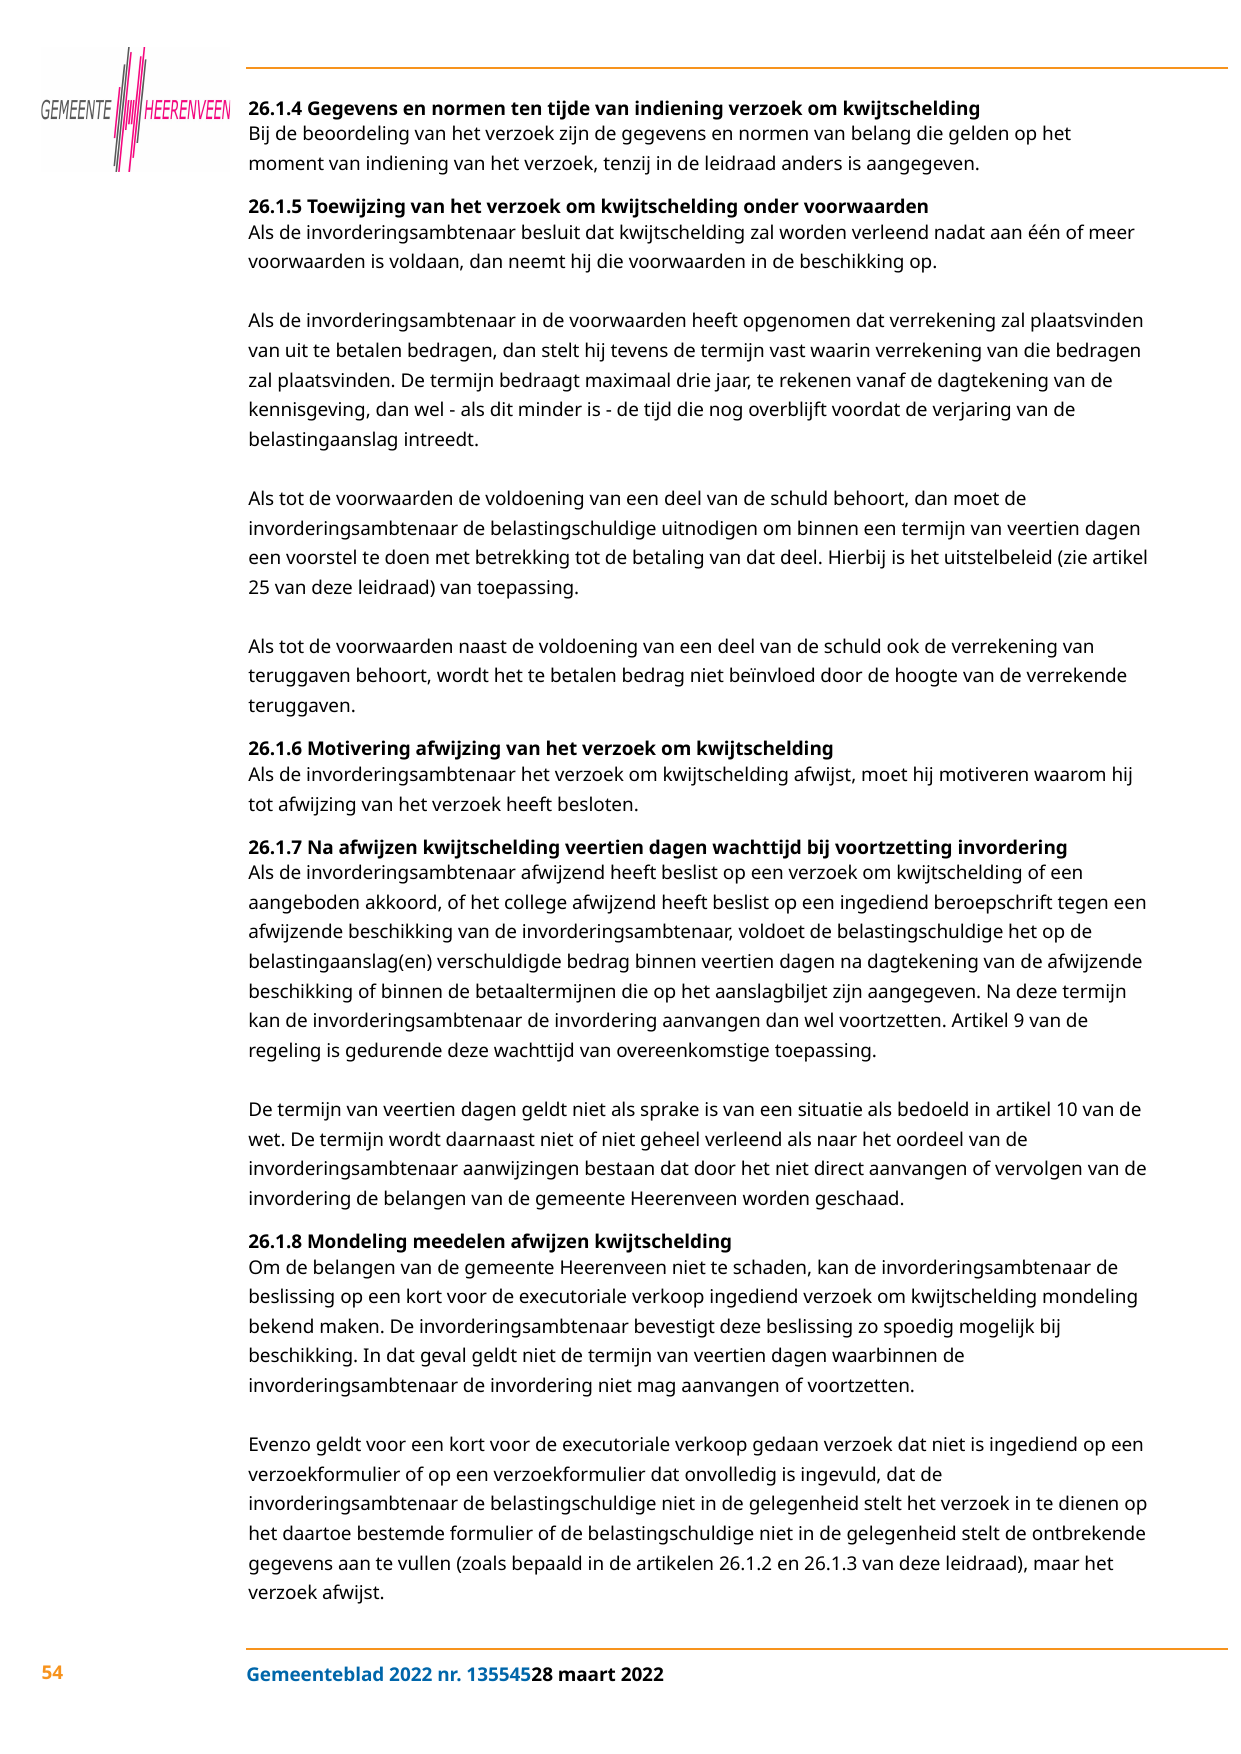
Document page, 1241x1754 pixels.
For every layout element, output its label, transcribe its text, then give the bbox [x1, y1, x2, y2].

text 26.1.6 Motivering afwijzing van het verzoek om kwijtschelding [248, 735, 1152, 761]
text 26.1.4 Gegevens en normen ten tijde van indiening verzoek om kwijtschelding [248, 95, 1152, 121]
picture [41, 47, 231, 172]
text Als de invorderingsambtenaar afwijzend heeft beslist op een verzoek om kwijtschelding of een aangeboden akkoord, of het college afwijzend heeft beslist op een ingediend beroepschrift tegen een afwijzende beschikking van de invorderingsambtenaar, voldoet de belastingschuldige het op de belastingaanslag(en) verschuldigde bedrag binnen veertien dagen na dagtekening van de afwijzende beschikking of binnen de betaaltermijnen die op het aanslagbiljet zijn aangegeven. Na deze termijn kan de invorderingsambtenaar de invordering aanvangen dan wel voortzetten. Artikel 9 van de regeling is gedurende deze wachttijd van overeenkomstige toepassing. [248, 859, 1152, 1063]
text 26.1.7 Na afwijzen kwijtschelding veertien dagen wachttijd bij voortzetting invordering [248, 834, 1152, 859]
text Als tot de voorwaarden de voldoening van een deel van de schuld behoort, dan moet de invorderingsambtenaar de belastingschuldige uitnodigen om binnen een termijn van veertien dagen een voorstel te doen met betrekking tot de betaling van dat deel. Hierbij is het uitstelbeleid (zie artikel 25 van deze leidraad) van toepassing. [248, 485, 1152, 600]
text Als de invorderingsambtenaar besluit dat kwijtschelding zal worden verleend nadat aan één of meer voorwaarden is voldaan, dan neemt hij die voorwaarden in de beschikking op. [248, 219, 1152, 274]
text Als tot de voorwaarden naast de voldoening van een deel van de schuld ook de verrekening van teruggaven behoort, wordt het te betalen bedrag niet beïnvloed door de hoogte van de verrekende teruggaven. [248, 633, 1152, 718]
text Om de belangen van de gemeente Heerenveen niet te schaden, kan de invorderingsambtenaar de beslissing op een kort voor de executoriale verkoop ingediend verzoek om kwijtschelding mondeling bekend maken. De invorderingsambtenaar bevestigt deze beslissing zo spoedig mogelijk bij beschikking. In dat geval geldt niet de termijn van veertien dagen waarbinnen de invorderingsambtenaar de invordering niet mag aanvangen of voortzetten. [248, 1254, 1152, 1398]
text 26.1.5 Toewijzing van het verzoek om kwijtschelding onder voorwaarden [248, 193, 1152, 219]
text De termijn van veertien dagen geldt niet als sprake is van een situatie als bedoeld in artikel 10 van de wet. De termijn wordt daarnaast niet of niet geheel verleend als naar het oordeel van de invorderingsambtenaar aanwijzingen bestaan dat door het niet direct aanvangen of vervolgen van de invordering de belangen van de gemeente Heerenveen worden geschaad. [248, 1096, 1152, 1211]
text Bij de beoordeling van het verzoek zijn de gegevens en normen van belang die gelden op het moment van indiening van het verzoek, tenzij in de leidraad anders is aangegeven. [248, 121, 1152, 176]
text 26.1.8 Mondeling meedelen afwijzen kwijtschelding [248, 1228, 1152, 1254]
text Evenzo geldt voor een kort voor de executoriale verkoop gedaan verzoek dat niet is ingediend op een verzoekformulier of op een verzoekformulier dat onvolledig is ingevuld, dat de invorderingsambtenaar de belastingschuldige niet in de gelegenheid stelt het verzoek in te dienen op het daartoe bestemde formulier of de belastingschuldige niet in de gelegenheid stelt de ontbrekende gegevens aan te vullen (zoals bepaald in de artikelen 26.1.2 en 26.1.3 van deze leidraad), maar het verzoek afwijst. [248, 1431, 1152, 1605]
text Als de invorderingsambtenaar in de voorwaarden heeft opgenomen dat verrekening zal plaatsvinden van uit te betalen bedragen, dan stelt hij tevens de termijn vast waarin verrekening van die bedragen zal plaatsvinden. De termijn bedraagt maximaal drie jaar, te rekenen vanaf de dagtekening van de kennisgeving, dan wel - als dit minder is - de tijd die nog overblijft voordat de verjaring van de belastingaanslag intreedt. [248, 308, 1152, 452]
text Als de invorderingsambtenaar het verzoek om kwijtschelding afwijst, moet hij motiveren waarom hij tot afwijzing van het verzoek heeft besloten. [248, 761, 1152, 816]
